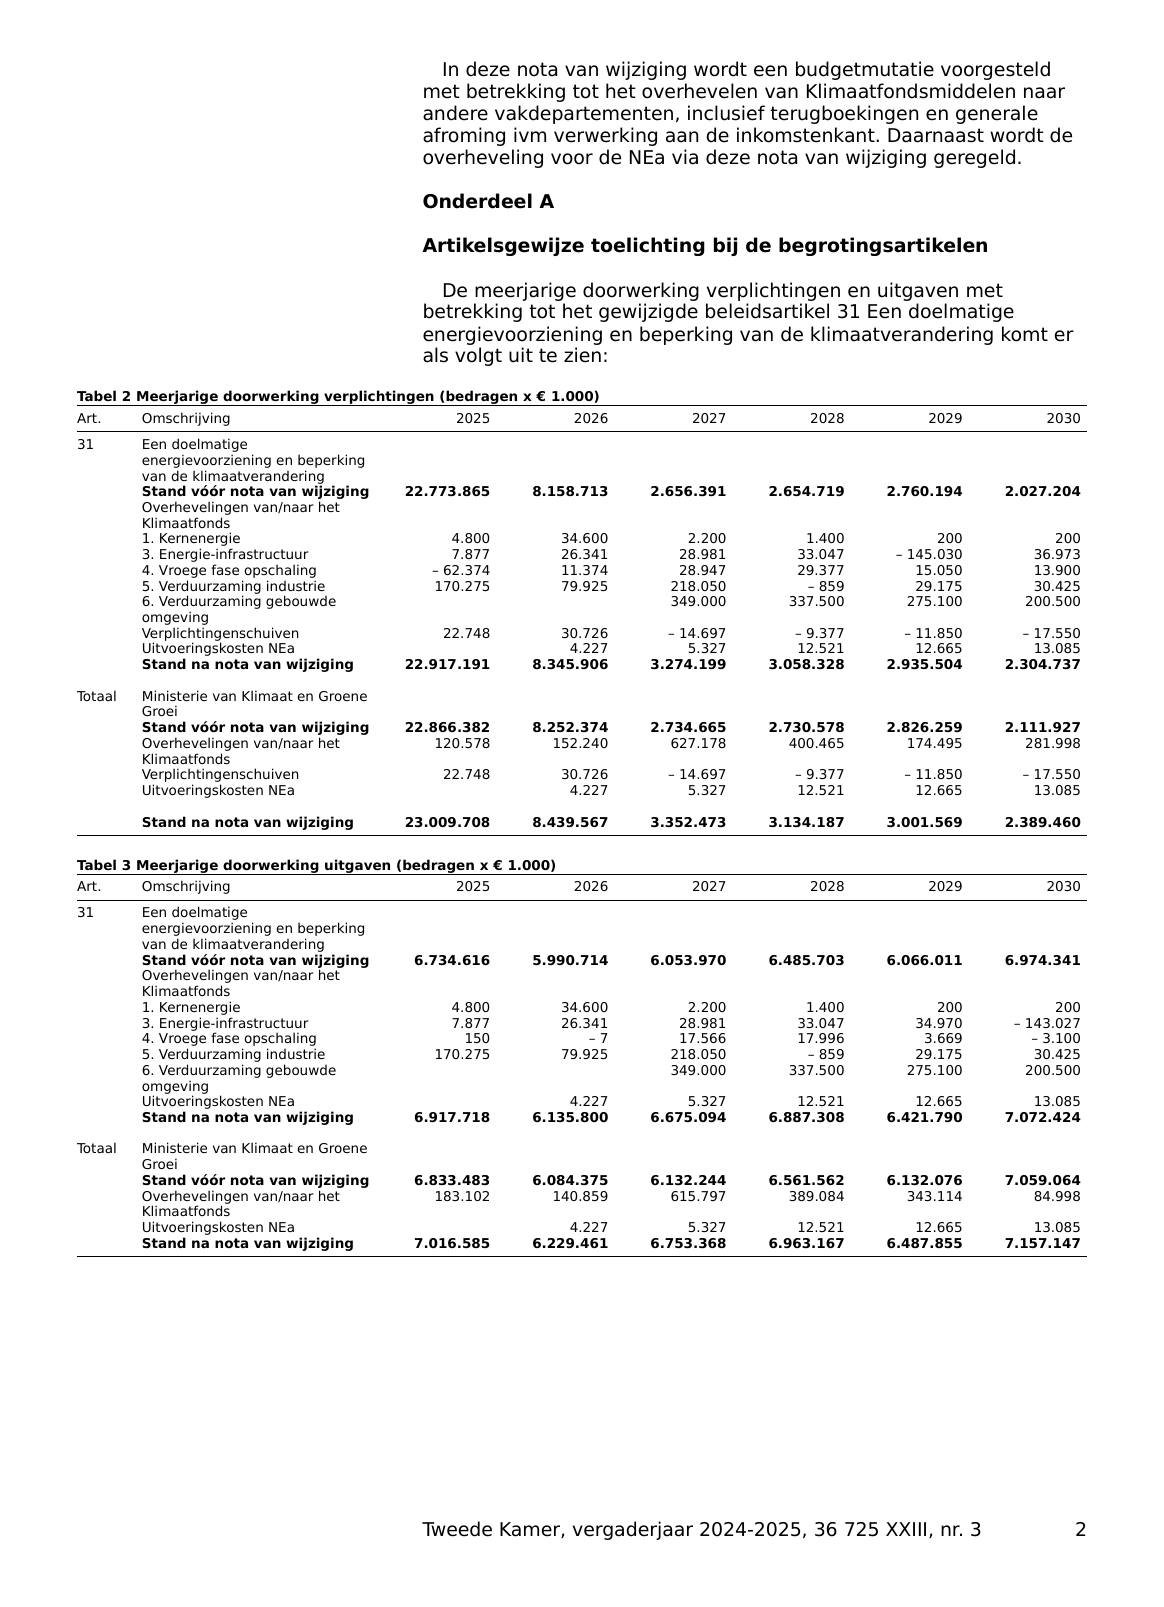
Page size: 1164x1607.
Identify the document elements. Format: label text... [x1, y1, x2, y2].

table_cell 2.656.391 [614, 484, 732, 500]
table_cell 12.665 [850, 1094, 968, 1110]
table_cell 36.973 [969, 547, 1087, 563]
table_cell [614, 968, 732, 1000]
table_cell 2028 [732, 875, 850, 899]
table_cell 6.974.341 [969, 953, 1087, 968]
table_cell 4.800 [378, 1000, 496, 1015]
table_cell 4.800 [378, 531, 496, 547]
table_cell 3.058.328 [732, 657, 850, 673]
table_cell [77, 1047, 136, 1063]
table_cell 337.500 [732, 594, 850, 626]
table_cell – 9.377 [732, 767, 850, 783]
table_cell 8.345.906 [496, 657, 614, 673]
table_cell 4. Vroege fase opschaling [136, 1031, 378, 1047]
table_cell [77, 968, 136, 1000]
table_cell [77, 641, 136, 657]
table_cell 7.877 [378, 1015, 496, 1031]
table_cell 2029 [850, 875, 968, 899]
table_cell 1. Kernenergie [136, 1000, 378, 1015]
text In deze nota van wĳziging wordt een budgetmutatie voorgesteld met betrekking tot het overhevelen van Klimaatfondsmiddelen naar andere vakdepartementen, inclusief terugboekingen en generale afroming ivm verwerking aan de inkomstenkant. Daarnaast wordt de overheveling voor de NEa via deze nota van wijziging geregeld. [422, 59, 1087, 169]
table_cell 22.773.865 [378, 484, 496, 500]
table_cell Overhevelingen van/naar het Klimaatfonds [136, 968, 378, 1000]
table_cell 6.561.562 [732, 1173, 850, 1188]
table_cell [77, 484, 136, 500]
table_cell [732, 1141, 850, 1173]
table_cell [496, 1126, 614, 1141]
table_cell 13.900 [969, 563, 1087, 578]
table_cell [378, 901, 496, 952]
table_cell 281.998 [969, 736, 1087, 767]
table_cell 8.252.374 [496, 720, 614, 736]
table_cell 218.050 [614, 579, 732, 594]
table_cell – 62.374 [378, 563, 496, 578]
table_cell 400.465 [732, 736, 850, 767]
table_cell Stand vóór nota van wijziging [136, 1173, 378, 1188]
table_cell – 145.030 [850, 547, 968, 563]
table_cell Totaal [77, 1141, 136, 1173]
table_cell 389.084 [732, 1189, 850, 1220]
table_cell 3. Energie-infrastructuur [136, 1015, 378, 1031]
table_cell 12.665 [850, 783, 968, 799]
table_cell 11.374 [496, 563, 614, 578]
table_cell [77, 1126, 136, 1141]
table_cell 4.227 [496, 783, 614, 799]
table_cell [732, 799, 850, 814]
table_cell 28.981 [614, 547, 732, 563]
table_cell 3.352.473 [614, 814, 732, 835]
table_cell 152.240 [496, 736, 614, 767]
table_cell 30.726 [496, 626, 614, 641]
table_cell [77, 767, 136, 783]
table_cell [77, 1189, 136, 1220]
table_cell – 17.550 [969, 626, 1087, 641]
table_cell 13.085 [969, 1094, 1087, 1110]
table_cell [378, 689, 496, 720]
table_cell 3. Energie-infrastructuur [136, 547, 378, 563]
table_cell Overhevelingen van/naar het Klimaatfonds [136, 500, 378, 531]
table_cell 30.425 [969, 1047, 1087, 1063]
table_cell 174.495 [850, 736, 968, 767]
table_cell 2030 [969, 875, 1087, 899]
table_cell 31 [77, 432, 136, 484]
table_cell 6.421.790 [850, 1110, 968, 1126]
table_cell Stand vóór nota van wijziging [136, 484, 378, 500]
table_cell 343.114 [850, 1189, 968, 1220]
table_cell Uitvoeringskosten NEa [136, 1094, 378, 1110]
table_cell [850, 968, 968, 1000]
table_cell 140.859 [496, 1189, 614, 1220]
table_cell [77, 579, 136, 594]
table_cell 150 [378, 1031, 496, 1047]
table_cell [732, 673, 850, 688]
table_cell Uitvoeringskosten NEa [136, 1220, 378, 1236]
table_cell 1. Kernenergie [136, 531, 378, 547]
table_cell 6.084.375 [496, 1173, 614, 1188]
table_cell [77, 1173, 136, 1188]
table_cell 183.102 [378, 1189, 496, 1220]
table_cell [614, 799, 732, 814]
table_cell Een doelmatige energievoorziening en beperking van de klimaatverandering [136, 432, 378, 484]
table_cell 2.111.927 [969, 720, 1087, 736]
table_cell – 9.377 [732, 626, 850, 641]
table_cell – 859 [732, 579, 850, 594]
table_cell 120.578 [378, 736, 496, 767]
table_cell [378, 500, 496, 531]
table_cell 2026 [496, 875, 614, 899]
table_cell 2.200 [614, 531, 732, 547]
table_cell [378, 1220, 496, 1236]
table_cell 275.100 [850, 1063, 968, 1094]
table_cell [850, 1141, 968, 1173]
table_cell 26.341 [496, 547, 614, 563]
table_cell 12.521 [732, 1094, 850, 1110]
table_cell 615.797 [614, 1189, 732, 1220]
table_cell [496, 901, 614, 952]
table_cell 30.726 [496, 767, 614, 783]
table_cell [732, 432, 850, 484]
table_cell 33.047 [732, 547, 850, 563]
subtitle Onderdeel A [422, 191, 1087, 213]
table_cell [614, 673, 732, 688]
table_cell 3.669 [850, 1031, 968, 1047]
table_cell [614, 432, 732, 484]
table_cell [77, 547, 136, 563]
table_cell [732, 1126, 850, 1141]
table_cell 5. Verduurzaming industrie [136, 579, 378, 594]
table_cell 2025 [378, 406, 496, 431]
table_cell – 11.850 [850, 767, 968, 783]
table_cell 33.047 [732, 1015, 850, 1031]
table_cell [77, 736, 136, 767]
table_cell [969, 432, 1087, 484]
table_cell [77, 1063, 136, 1094]
table_cell – 11.850 [850, 626, 968, 641]
table_cell 6.485.703 [732, 953, 850, 968]
table_cell [77, 1015, 136, 1031]
table_cell 2.027.204 [969, 484, 1087, 500]
table_cell 7.877 [378, 547, 496, 563]
table_cell [496, 799, 614, 814]
table_cell 6.053.970 [614, 953, 732, 968]
table_cell 275.100 [850, 594, 968, 626]
table_cell Overhevelingen van/naar het Klimaatfonds [136, 1189, 378, 1220]
table_cell 2027 [614, 406, 732, 431]
table_cell 28.947 [614, 563, 732, 578]
table_cell 200.500 [969, 594, 1087, 626]
table_cell [77, 563, 136, 578]
table_cell 170.275 [378, 1047, 496, 1063]
table_cell [732, 968, 850, 1000]
table_cell [614, 901, 732, 952]
table_cell Uitvoeringskosten NEa [136, 641, 378, 657]
table_cell 6.887.308 [732, 1110, 850, 1126]
table_cell [614, 1141, 732, 1173]
table_cell [378, 1141, 496, 1173]
table_cell 200 [850, 531, 968, 547]
table_cell [614, 689, 732, 720]
table_cell [732, 689, 850, 720]
table_cell – 859 [732, 1047, 850, 1063]
table_cell [77, 720, 136, 736]
table_cell Art. [77, 406, 136, 431]
table_cell 6.753.368 [614, 1236, 732, 1256]
table_cell 13.085 [969, 641, 1087, 657]
table_cell 22.748 [378, 767, 496, 783]
table_cell 31 [77, 901, 136, 952]
table_cell [378, 673, 496, 688]
table_cell [77, 1236, 136, 1256]
table_cell 170.275 [378, 579, 496, 594]
table_cell [378, 783, 496, 799]
table_cell 84.998 [969, 1189, 1087, 1220]
table_cell [77, 1094, 136, 1110]
table_cell 7.157.147 [969, 1236, 1087, 1256]
table_cell 6.963.167 [732, 1236, 850, 1256]
table_cell [77, 500, 136, 531]
table_cell 22.748 [378, 626, 496, 641]
table_cell [496, 968, 614, 1000]
table_cell 2.654.719 [732, 484, 850, 500]
table_cell Overhevelingen van/naar het Klimaatfonds [136, 736, 378, 767]
table_cell [614, 1126, 732, 1141]
table_cell 6.917.718 [378, 1110, 496, 1126]
table_cell [969, 968, 1087, 1000]
table_cell 7.059.064 [969, 1173, 1087, 1188]
table_cell Omschrijving [136, 406, 378, 431]
table_cell – 143.027 [969, 1015, 1087, 1031]
table_cell 17.996 [732, 1031, 850, 1047]
table_cell [378, 968, 496, 1000]
table_cell 79.925 [496, 1047, 614, 1063]
table_cell [969, 1126, 1087, 1141]
table_cell 34.970 [850, 1015, 968, 1031]
table_cell 1.400 [732, 531, 850, 547]
table_cell 2.935.504 [850, 657, 968, 673]
table_cell 2.826.259 [850, 720, 968, 736]
table_cell [77, 814, 136, 835]
table_cell – 7 [496, 1031, 614, 1047]
table_cell 5. Verduurzaming industrie [136, 1047, 378, 1063]
table_cell 2.200 [614, 1000, 732, 1015]
table_cell [969, 500, 1087, 531]
table_cell 6.229.461 [496, 1236, 614, 1256]
table_cell 17.566 [614, 1031, 732, 1047]
table_cell Een doelmatige energievoorziening en beperking van de klimaatverandering [136, 901, 378, 952]
table_header Tabel 3 Meerjarige doorwerking uitgaven (bedragen x € 1.000) [77, 858, 1087, 873]
table_cell Ministerie van Klimaat en Groene Groei [136, 1141, 378, 1173]
table_cell [496, 432, 614, 484]
table_cell [969, 1141, 1087, 1173]
table_cell 2029 [850, 406, 968, 431]
table_cell [850, 689, 968, 720]
table_cell 337.500 [732, 1063, 850, 1094]
table_cell [378, 799, 496, 814]
table_cell 8.439.567 [496, 814, 614, 835]
table_cell [850, 901, 968, 952]
table_cell [378, 1126, 496, 1141]
table_cell 6.135.800 [496, 1110, 614, 1126]
table_cell Art. [77, 875, 136, 899]
table_cell 4.227 [496, 1220, 614, 1236]
table_cell 2.389.460 [969, 814, 1087, 835]
table_cell Totaal [77, 689, 136, 720]
table_cell 34.600 [496, 1000, 614, 1015]
table_cell Verplichtingenschuiven [136, 626, 378, 641]
table_cell 2.304.737 [969, 657, 1087, 673]
table_cell [77, 953, 136, 968]
table_cell 6.132.244 [614, 1173, 732, 1188]
table_cell [77, 1220, 136, 1236]
table_cell 29.377 [732, 563, 850, 578]
table_cell 2.730.578 [732, 720, 850, 736]
table_cell [77, 594, 136, 626]
table_cell [378, 641, 496, 657]
table_cell – 3.100 [969, 1031, 1087, 1047]
table_cell 1.400 [732, 1000, 850, 1015]
table_cell 3.134.187 [732, 814, 850, 835]
table_cell [77, 531, 136, 547]
table_cell [136, 1126, 378, 1141]
table_cell [969, 673, 1087, 688]
table_cell 12.521 [732, 641, 850, 657]
table_cell 200 [969, 531, 1087, 547]
table_cell 12.665 [850, 1220, 968, 1236]
table_cell 22.866.382 [378, 720, 496, 736]
table_cell 2.734.665 [614, 720, 732, 736]
table_cell [969, 901, 1087, 952]
table_header Tabel 2 Meerjarige doorwerking verplichtingen (bedragen x € 1.000) [77, 389, 1087, 405]
table_cell 2028 [732, 406, 850, 431]
table_cell 79.925 [496, 579, 614, 594]
text De meerjarige doorwerking verplichtingen en uitgaven met betrekking tot het gewijzigde beleidsartikel 31 Een doelmatige energievoorziening en beperking van de klimaatverandering komt er als volgt uit te zien: [422, 279, 1087, 367]
table_cell 5.327 [614, 783, 732, 799]
table_cell Stand vóór nota van wijziging [136, 720, 378, 736]
table_cell 5.990.714 [496, 953, 614, 968]
table_cell 4. Vroege fase opschaling [136, 563, 378, 578]
table_cell 4.227 [496, 1094, 614, 1110]
table_cell Verplichtingenschuiven [136, 767, 378, 783]
table_cell Stand vóór nota van wijziging [136, 953, 378, 968]
table_cell 6.487.855 [850, 1236, 968, 1256]
table_cell Ministerie van Klimaat en Groene Groei [136, 689, 378, 720]
table_cell [850, 799, 968, 814]
table_cell 29.175 [850, 579, 968, 594]
table_cell [850, 432, 968, 484]
table_cell [77, 1031, 136, 1047]
table_cell 7.016.585 [378, 1236, 496, 1256]
table_cell Stand na nota van wijziging [136, 657, 378, 673]
table_cell 3.274.199 [614, 657, 732, 673]
table_cell 2026 [496, 406, 614, 431]
table_cell [496, 1063, 614, 1094]
table_cell 6.734.616 [378, 953, 496, 968]
table_cell [614, 500, 732, 531]
table_cell 26.341 [496, 1015, 614, 1031]
table_cell [496, 594, 614, 626]
table_cell – 14.697 [614, 767, 732, 783]
table_cell – 17.550 [969, 767, 1087, 783]
table_cell 2030 [969, 406, 1087, 431]
table_cell 23.009.708 [378, 814, 496, 835]
table_cell 6.066.011 [850, 953, 968, 968]
table_cell 349.000 [614, 594, 732, 626]
table_cell [496, 1141, 614, 1173]
table_cell 218.050 [614, 1047, 732, 1063]
table_cell 28.981 [614, 1015, 732, 1031]
table_cell [136, 673, 378, 688]
table_cell 6. Verduurzaming gebouwde omgeving [136, 594, 378, 626]
table_cell [77, 783, 136, 799]
table_cell [77, 626, 136, 641]
table_cell [77, 673, 136, 688]
table_cell 30.425 [969, 579, 1087, 594]
table_cell 2025 [378, 875, 496, 899]
table_cell 4.227 [496, 641, 614, 657]
table_cell 13.085 [969, 1220, 1087, 1236]
table_cell 13.085 [969, 783, 1087, 799]
table_cell [732, 500, 850, 531]
table_cell 15.050 [850, 563, 968, 578]
table_cell [496, 673, 614, 688]
table_cell 5.327 [614, 1094, 732, 1110]
table_cell [850, 673, 968, 688]
table_cell 6.675.094 [614, 1110, 732, 1126]
subtitle Artikelsgewijze toelichting bij de begrotingsartikelen [422, 235, 1087, 257]
table_cell [732, 901, 850, 952]
table_cell [850, 500, 968, 531]
table_cell [496, 500, 614, 531]
table_cell 12.665 [850, 641, 968, 657]
table_cell 34.600 [496, 531, 614, 547]
table_cell 2027 [614, 875, 732, 899]
table_cell 5.327 [614, 641, 732, 657]
table_cell 22.917.191 [378, 657, 496, 673]
table_cell 12.521 [732, 1220, 850, 1236]
table_cell Stand na nota van wijziging [136, 1110, 378, 1126]
table_cell – 14.697 [614, 626, 732, 641]
table_cell 349.000 [614, 1063, 732, 1094]
table_cell 200 [969, 1000, 1087, 1015]
table_cell [77, 657, 136, 673]
table_cell 12.521 [732, 783, 850, 799]
table_cell 200.500 [969, 1063, 1087, 1094]
table_cell [77, 799, 136, 814]
table_cell [77, 1000, 136, 1015]
table_cell Uitvoeringskosten NEa [136, 783, 378, 799]
table_cell Stand na nota van wijziging [136, 814, 378, 835]
table_cell Omschrijving [136, 875, 378, 899]
table_cell 29.175 [850, 1047, 968, 1063]
table_cell 6.132.076 [850, 1173, 968, 1188]
table_cell 6. Verduurzaming gebouwde omgeving [136, 1063, 378, 1094]
table_cell [378, 432, 496, 484]
table_cell [850, 1126, 968, 1141]
table_cell [969, 799, 1087, 814]
table_cell Stand na nota van wijziging [136, 1236, 378, 1256]
table_cell 8.158.713 [496, 484, 614, 500]
table_cell 200 [850, 1000, 968, 1015]
table_cell [378, 1094, 496, 1110]
table_cell 7.072.424 [969, 1110, 1087, 1126]
table_cell 6.833.483 [378, 1173, 496, 1188]
table_cell 2.760.194 [850, 484, 968, 500]
table_cell 5.327 [614, 1220, 732, 1236]
table_cell [496, 689, 614, 720]
table_cell [969, 689, 1087, 720]
table_cell [378, 1063, 496, 1094]
table_cell [378, 594, 496, 626]
table_cell 3.001.569 [850, 814, 968, 835]
table_cell 627.178 [614, 736, 732, 767]
table_cell [77, 1110, 136, 1126]
table_cell [136, 799, 378, 814]
